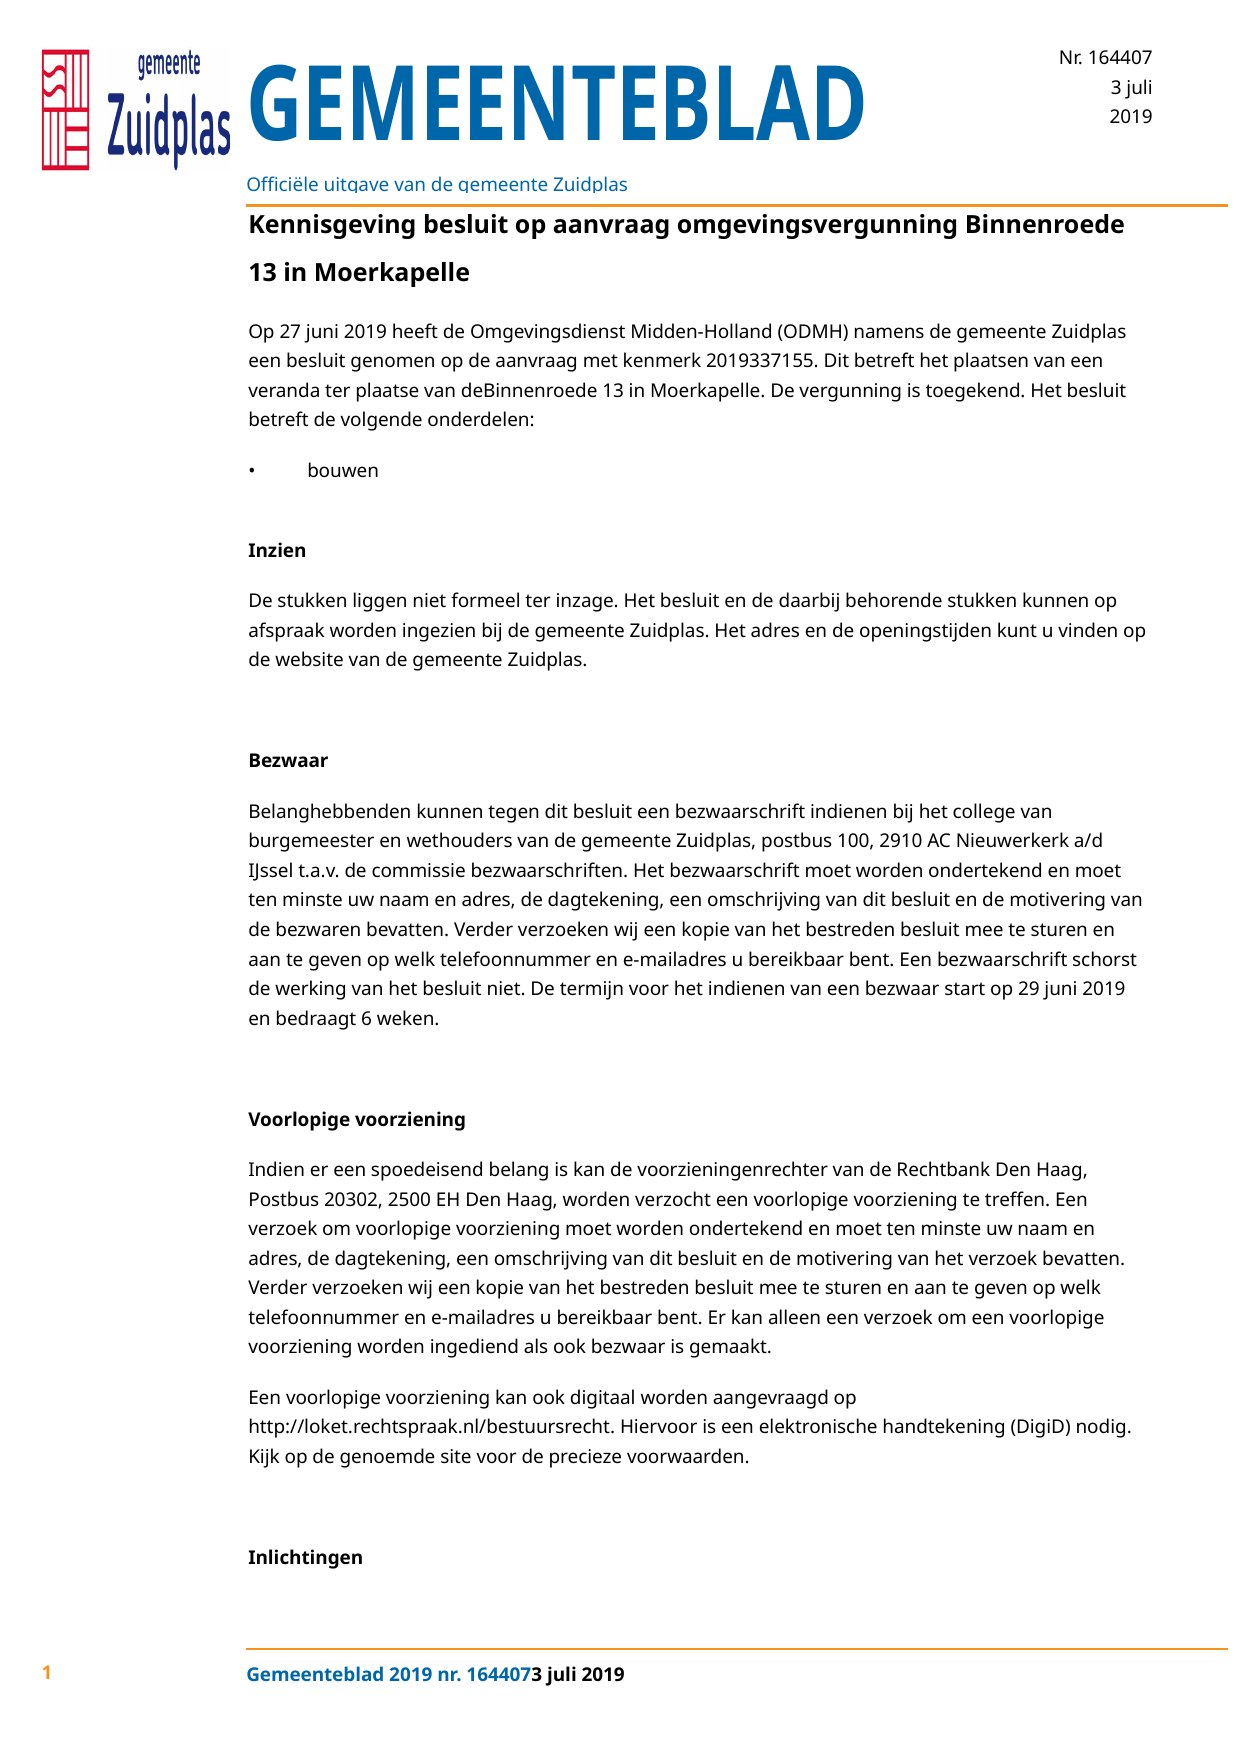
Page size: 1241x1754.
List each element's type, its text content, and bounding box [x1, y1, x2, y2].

text Inzien [248, 537, 1152, 563]
text Een voorlopige voorziening kan ook digitaal worden aangevraagd op http://loket.rechtspraak.nl/bestuursrecht. Hiervoor is een elektronische handtekening (DigiD) nodig. Kijk op de genoemde site voor de precieze voorwaarden. [248, 1384, 1152, 1469]
picture [41, 47, 231, 172]
list bouwen [248, 457, 1152, 483]
text Belanghebbenden kunnen tegen dit besluit een bezwaarschrift indienen bij het college van burgemeester en wethouders van de gemeente Zuidplas, postbus 100, 2910 AC Nieuwerkerk a/d IJssel t.a.v. de commissie bezwaarschriften. Het bezwaarschrift moet worden ondertekend en moet ten minste uw naam en adres, de dagtekening, een omschrijving van dit besluit en de motivering van de bezwaren bevatten. Verder verzoeken wij een kopie van het bestreden besluit mee te sturen en aan te geven op welk telefoonnummer en e-mailadres u bereikbaar bent. Een bezwaarschrift schorst de werking van het besluit niet. De termijn voor het indienen van een bezwaar start op 29 juni 2019 en bedraagt 6 weken. [248, 798, 1152, 1031]
text Op 27 juni 2019 heeft de Omgevingsdienst Midden-Holland (ODMH) namens de gemeente Zuidplas een besluit genomen op de aanvraag met kenmerk 2019337155. Dit betreft het plaatsen van een veranda ter plaatse van deBinnenroede 13 in Moerkapelle. De vergunning is toegekend. Het besluit betreft de volgende onderdelen: [248, 318, 1152, 432]
text Inlichtingen [248, 1544, 1152, 1570]
text Voorlopige voorziening [248, 1106, 1152, 1132]
text De stukken liggen niet formeel ter inzage. Het besluit en de daarbij behorende stukken kunnen op afspraak worden ingezien bij de gemeente Zuidplas. Het adres en de openingstijden kunt u vinden op de website van de gemeente Zuidplas. [248, 587, 1152, 672]
text Indien er een spoedeisend belang is kan de voorzieningenrechter van de Rechtbank Den Haag, Postbus 20302, 2500 EH Den Haag, worden verzocht een voorlopige voorziening te treffen. Een verzoek om voorlopige voorziening moet worden ondertekend en moet ten minste uw naam en adres, de dagtekening, een omschrijving van dit besluit en de motivering van het verzoek bevatten. Verder verzoeken wij een kopie van het bestreden besluit mee te sturen en aan te geven op welk telefoonnummer en e-mailadres u bereikbaar bent. Er kan alleen een verzoek om een voorlopige voorziening worden ingediend als ook bezwaar is gemaakt. [248, 1156, 1152, 1359]
text Bezwaar [248, 747, 1152, 773]
text Kennisgeving besluit op aanvraag omgevingsvergunning Binnenroede 13 in Moerkapelle [248, 207, 1152, 288]
